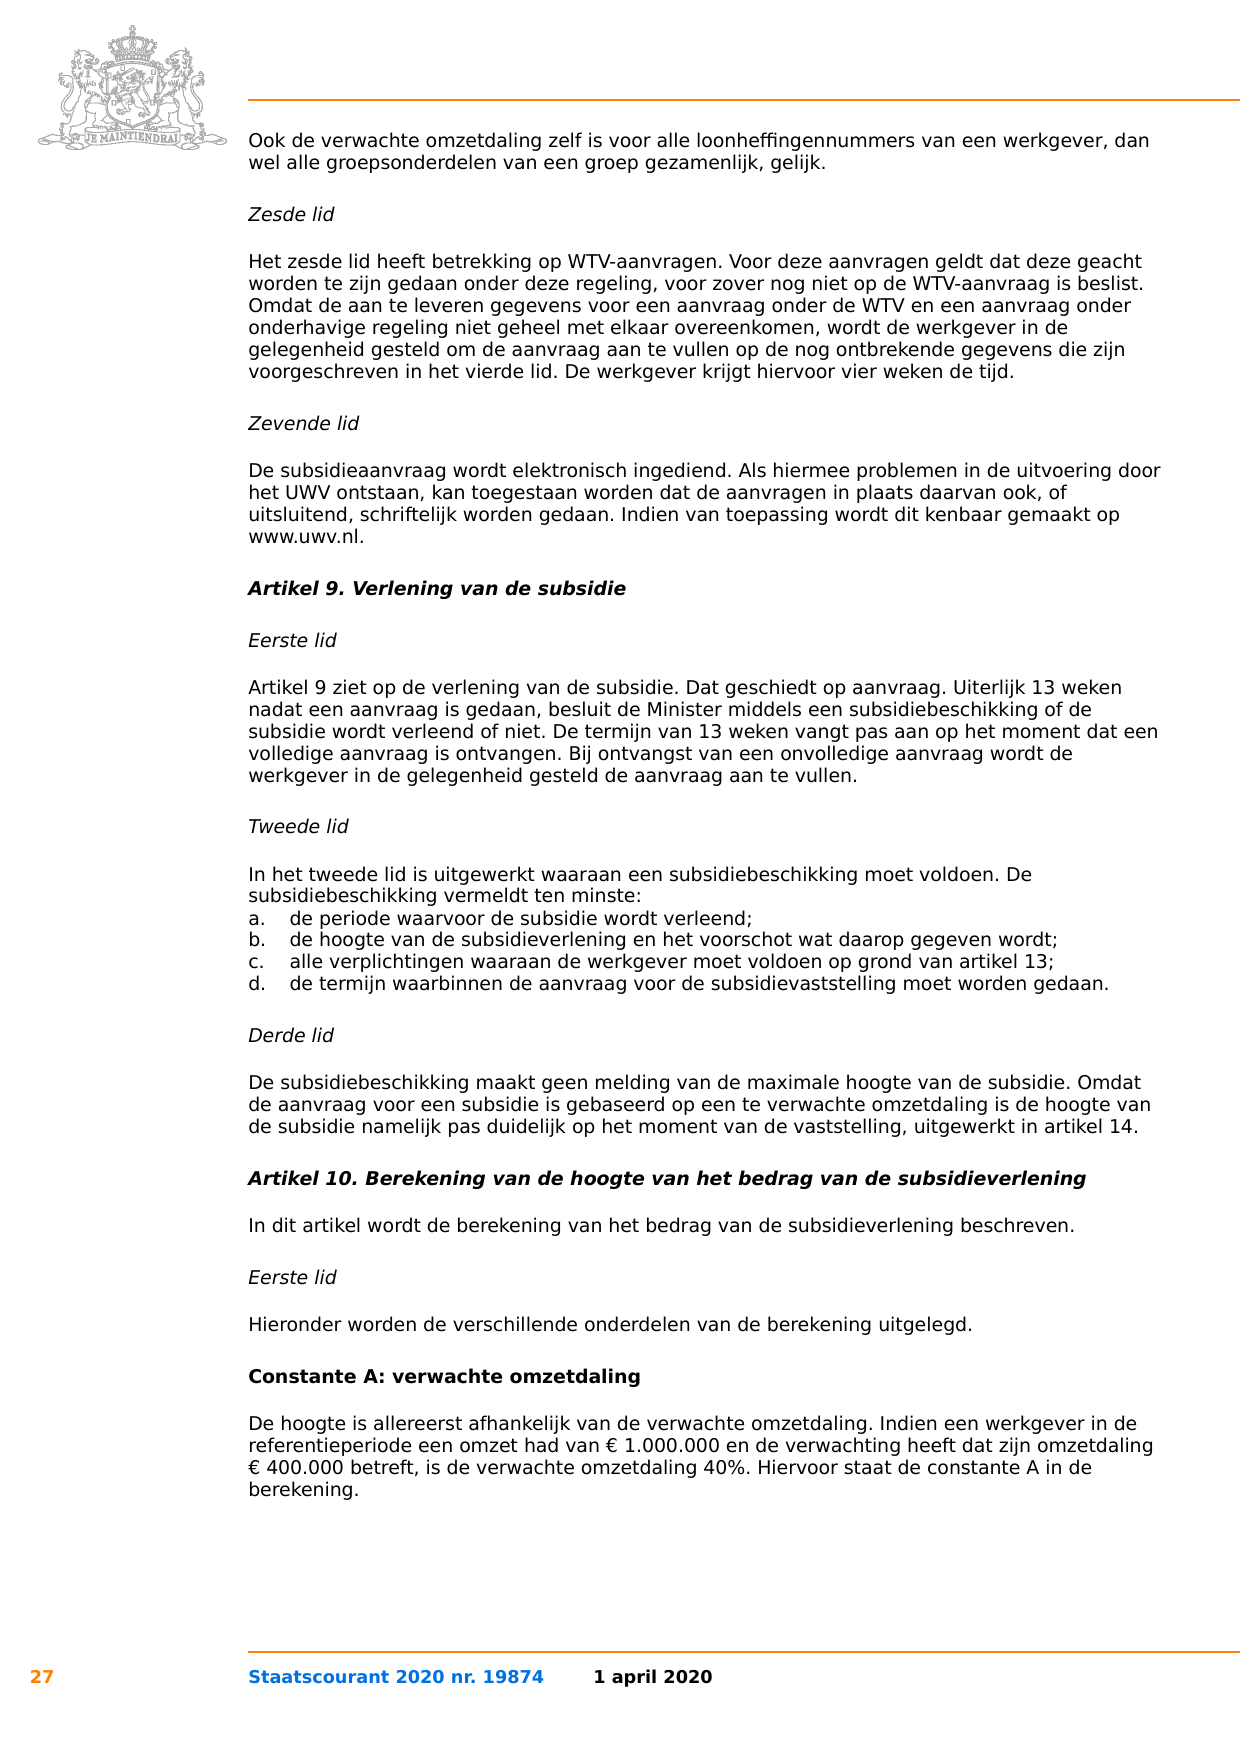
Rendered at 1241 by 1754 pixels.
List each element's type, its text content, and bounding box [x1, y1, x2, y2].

text Artikel 9 ziet op de verlening van de subsidie. Dat geschiedt op aanvraag. Uiterlijk 13 weken nadat een aanvraag is gedaan, besluit de Minister middels een subsidiebeschikking of de subsidie wordt verleend of niet. De termijn van 13 weken vangt pas aan op het moment dat een volledige aanvraag is ontvangen. Bij ontvangst van een onvolledige aanvraag wordt de werkgever in de gelegenheid gesteld de aanvraag aan te vullen. [248, 677, 1163, 786]
subtitle Derde lid [248, 1025, 1163, 1047]
text De subsidiebeschikking maakt geen melding van de maximale hoogte van de subsidie. Omdat de aanvraag voor een subsidie is gebaseerd op een te verwachte omzetdaling is de hoogte van de subsidie namelijk pas duidelijk op het moment van de vaststelling, uitgewerkt in artikel 14. [248, 1072, 1163, 1138]
text b. de hoogte van de subsidieverlening en het voorschot wat daarop gegeven wordt; [248, 929, 1163, 951]
subtitle Zevende lid [248, 413, 1163, 435]
text Ook de verwachte omzetdaling zelf is voor alle loonheffingennummers van een werkgever, dan wel alle groepsonderdelen van een groep gezamenlijk, gelijk. [248, 130, 1163, 174]
text In dit artikel wordt de berekening van het bedrag van de subsidieverlening beschreven. [248, 1215, 1163, 1237]
subtitle Eerste lid [248, 629, 1163, 652]
text c. alle verplichtingen waaraan de werkgever moet voldoen op grond van artikel 13; [248, 951, 1163, 973]
text In het tweede lid is uitgewerkt waaraan een subsidiebeschikking moet voldoen. De subsidiebeschikking vermeldt ten minste: [248, 863, 1163, 907]
text d. de termijn waarbinnen de aanvraag voor de subsidievaststelling moet worden gedaan. [248, 973, 1163, 995]
picture [38, 25, 227, 150]
text a. de periode waarvoor de subsidie wordt verleend; [248, 907, 1163, 929]
text Hieronder worden de verschillende onderdelen van de berekening uitgelegd. [248, 1314, 1163, 1336]
subtitle Tweede lid [248, 816, 1163, 838]
subtitle Artikel 9. Verlening van de subsidie [248, 578, 1163, 599]
text Het zesde lid heeft betrekking op WTV-aanvragen. Voor deze aanvragen geldt dat deze geacht worden te zijn gedaan onder deze regeling, voor zover nog niet op de WTV-aanvraag is beslist. Omdat de aan te leveren gegevens voor een aanvraag onder de WTV en een aanvraag onder onderhavige regeling niet geheel met elkaar overeenkomen, wordt de werkgever in de gelegenheid gesteld om de aanvraag aan te vullen op de nog ontbrekende gegevens die zijn voorgeschreven in het vierde lid. De werkgever krijgt hiervoor vier weken de tijd. [248, 251, 1163, 383]
subtitle Zesde lid [248, 204, 1163, 226]
subtitle Artikel 10. Berekening van de hoogte van het bedrag van de subsidieverlening [248, 1168, 1163, 1190]
subtitle Constante A: verwachte omzetdaling [248, 1366, 1163, 1388]
text De hoogte is allereerst afhankelijk van de verwachte omzetdaling. Indien een werkgever in de referentieperiode een omzet had van € 1.000.000 en de verwachting heeft dat zijn omzetdaling € 400.000 betreft, is de verwachte omzetdaling 40%. Hiervoor staat de constante A in de berekening. [248, 1413, 1163, 1501]
subtitle Eerste lid [248, 1267, 1163, 1289]
text De subsidieaanvraag wordt elektronisch ingediend. Als hiermee problemen in de uitvoering door het UWV ontstaan, kan toegestaan worden dat de aanvragen in plaats daarvan ook, of uitsluitend, schriftelijk worden gedaan. Indien van toepassing wordt dit kenbaar gemaakt op www.uwv.nl. [248, 460, 1163, 548]
